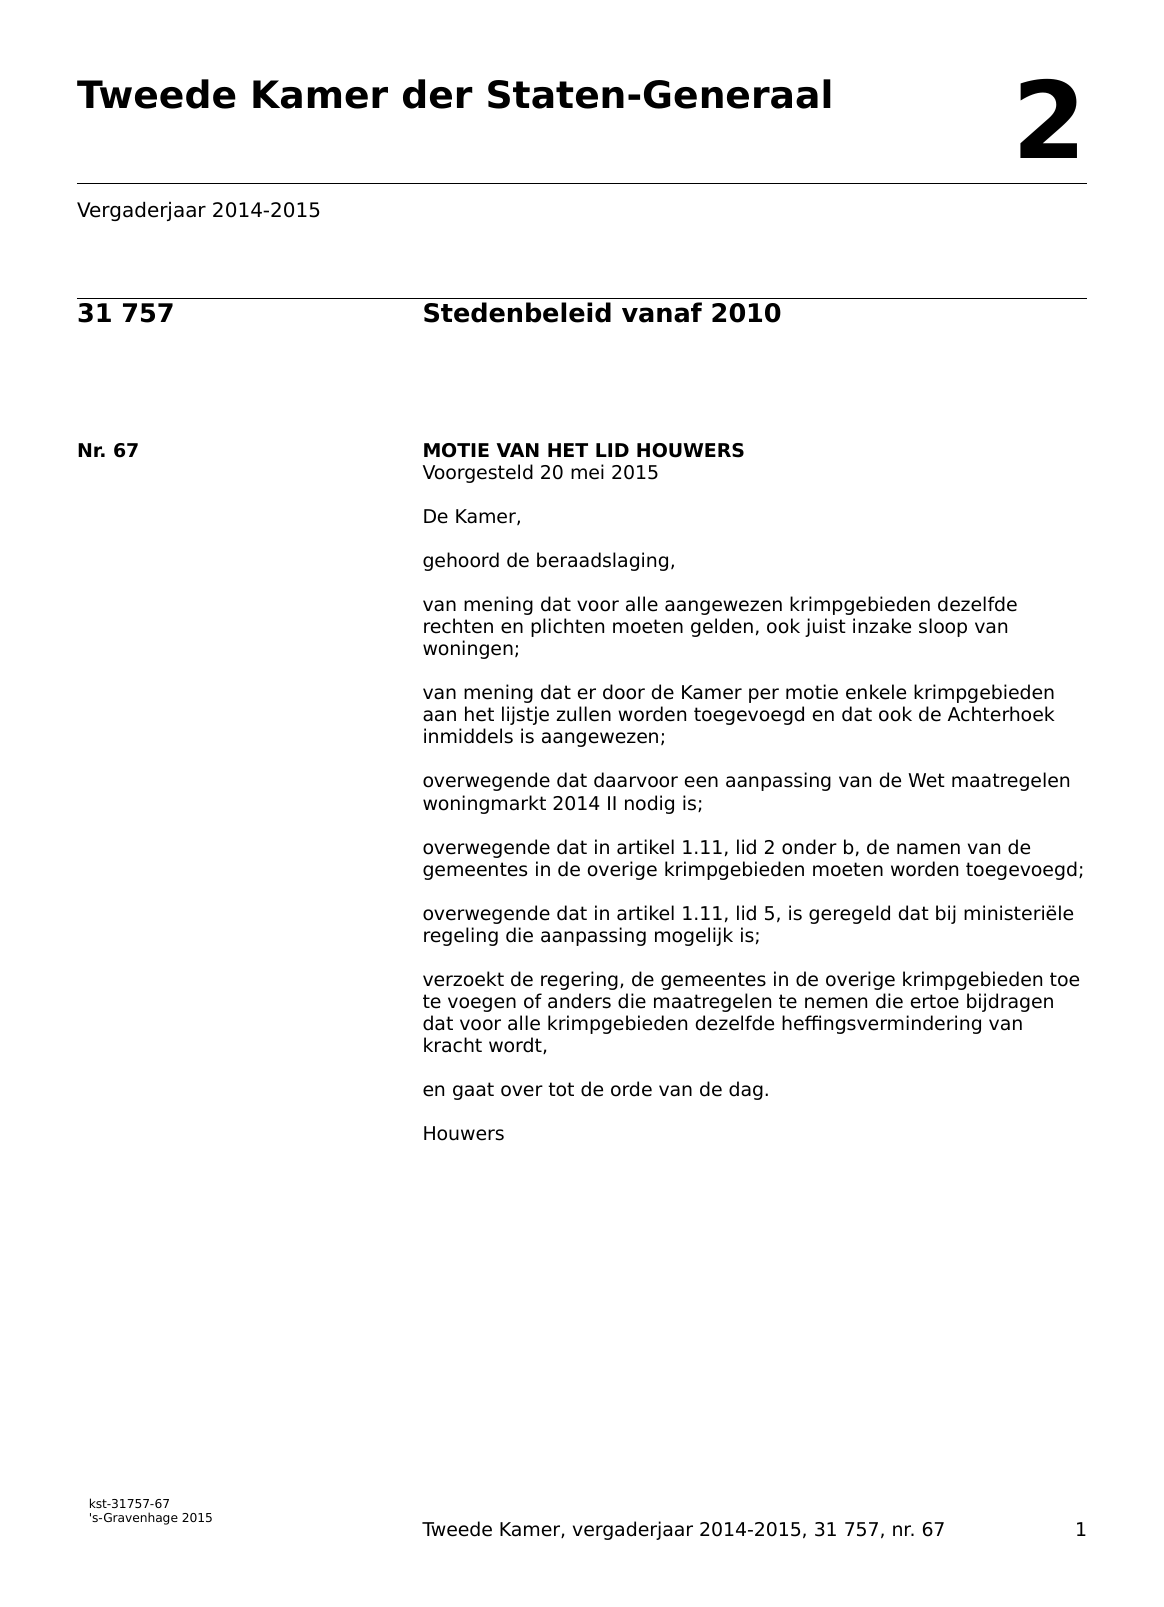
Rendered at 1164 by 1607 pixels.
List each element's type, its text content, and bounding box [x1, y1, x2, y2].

text verzoekt de regering, de gemeentes in de overige krimpgebieden toe te voegen of anders die maatregelen te nemen die ertoe bijdragen dat voor alle krimpgebieden dezelfde heffingsvermindering van kracht wordt, [422, 969, 1087, 1057]
text Houwers [422, 1123, 1087, 1145]
text van mening dat er door de Kamer per motie enkele krimpgebieden aan het lijstje zullen worden toegevoegd en dat ook de Achterhoek inmiddels is aangewezen; [422, 682, 1087, 748]
text overwegende dat in artikel 1.11, lid 5, is geregeld dat bij ministeriële regeling die aanpassing mogelijk is; [422, 903, 1087, 947]
text en gaat over tot de orde van de dag. [422, 1079, 1087, 1101]
text gehoord de beraadslaging, [422, 550, 1087, 572]
text overwegende dat in artikel 1.11, lid 2 onder b, de namen van de gemeentes in de overige krimpgebieden moeten worden toegevoegd; [422, 837, 1087, 881]
subtitle 31 757 Stedenbeleid vanaf 2010 [77, 299, 1087, 329]
text kst-31757-67 [88, 1497, 323, 1511]
text De Kamer, [422, 506, 1087, 528]
text van mening dat voor alle aangewezen krimpgebieden dezelfde rechten en plichten moeten gelden, ook juist inzake sloop van woningen; [422, 594, 1087, 660]
table_header Tweede Kamer der Staten-Generaal [77, 59, 886, 183]
table_header 2 [886, 59, 1087, 183]
subtitle Nr. 67 MOTIE VAN HET LID HOUWERS [77, 440, 1087, 462]
text 's-Gravenhage 2015 [88, 1511, 323, 1525]
text overwegende dat daarvoor een aanpassing van de Wet maatregelen woningmarkt 2014 II nodig is; [422, 770, 1087, 814]
table_cell Vergaderjaar 2014-2015 [77, 184, 1087, 298]
text Voorgesteld 20 mei 2015 [422, 462, 1087, 484]
